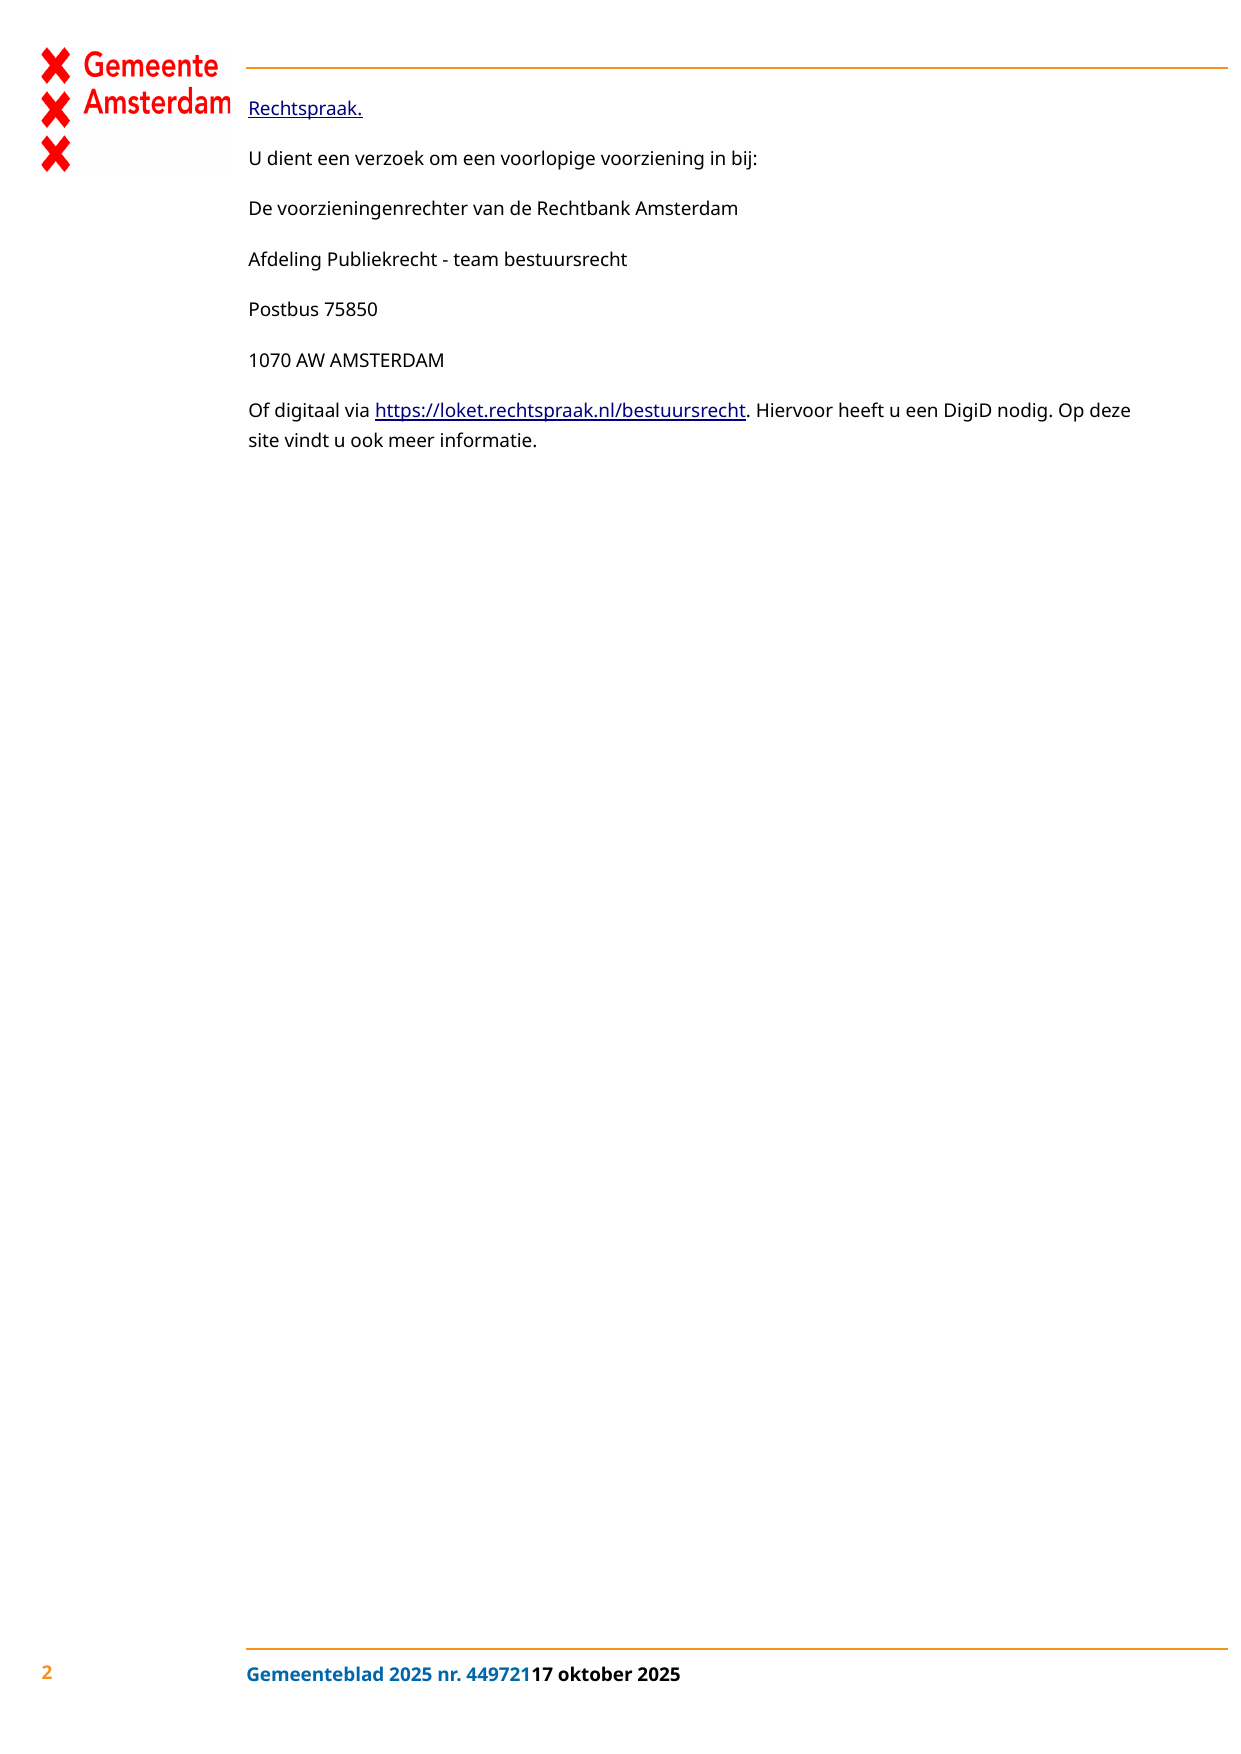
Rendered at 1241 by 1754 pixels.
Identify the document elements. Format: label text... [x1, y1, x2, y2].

text Afdeling Publiekrecht - team bestuursrecht [248, 246, 1152, 272]
picture [41, 47, 231, 172]
text U dient een verzoek om een voorlopige voorziening in bij: [248, 145, 1152, 171]
text Of digitaal via https://loket.rechtspraak.nl/bestuursrecht. Hiervoor heeft u een DigiD nodig. Op deze site vindt u ook meer informatie. [248, 397, 1152, 453]
text Postbus 75850 [248, 296, 1152, 322]
text De voorzieningenrechter van de Rechtbank Amsterdam [248, 196, 1152, 221]
text Rechtspraak. [248, 95, 1152, 121]
text 1070 AW AMSTERDAM [248, 347, 1152, 373]
